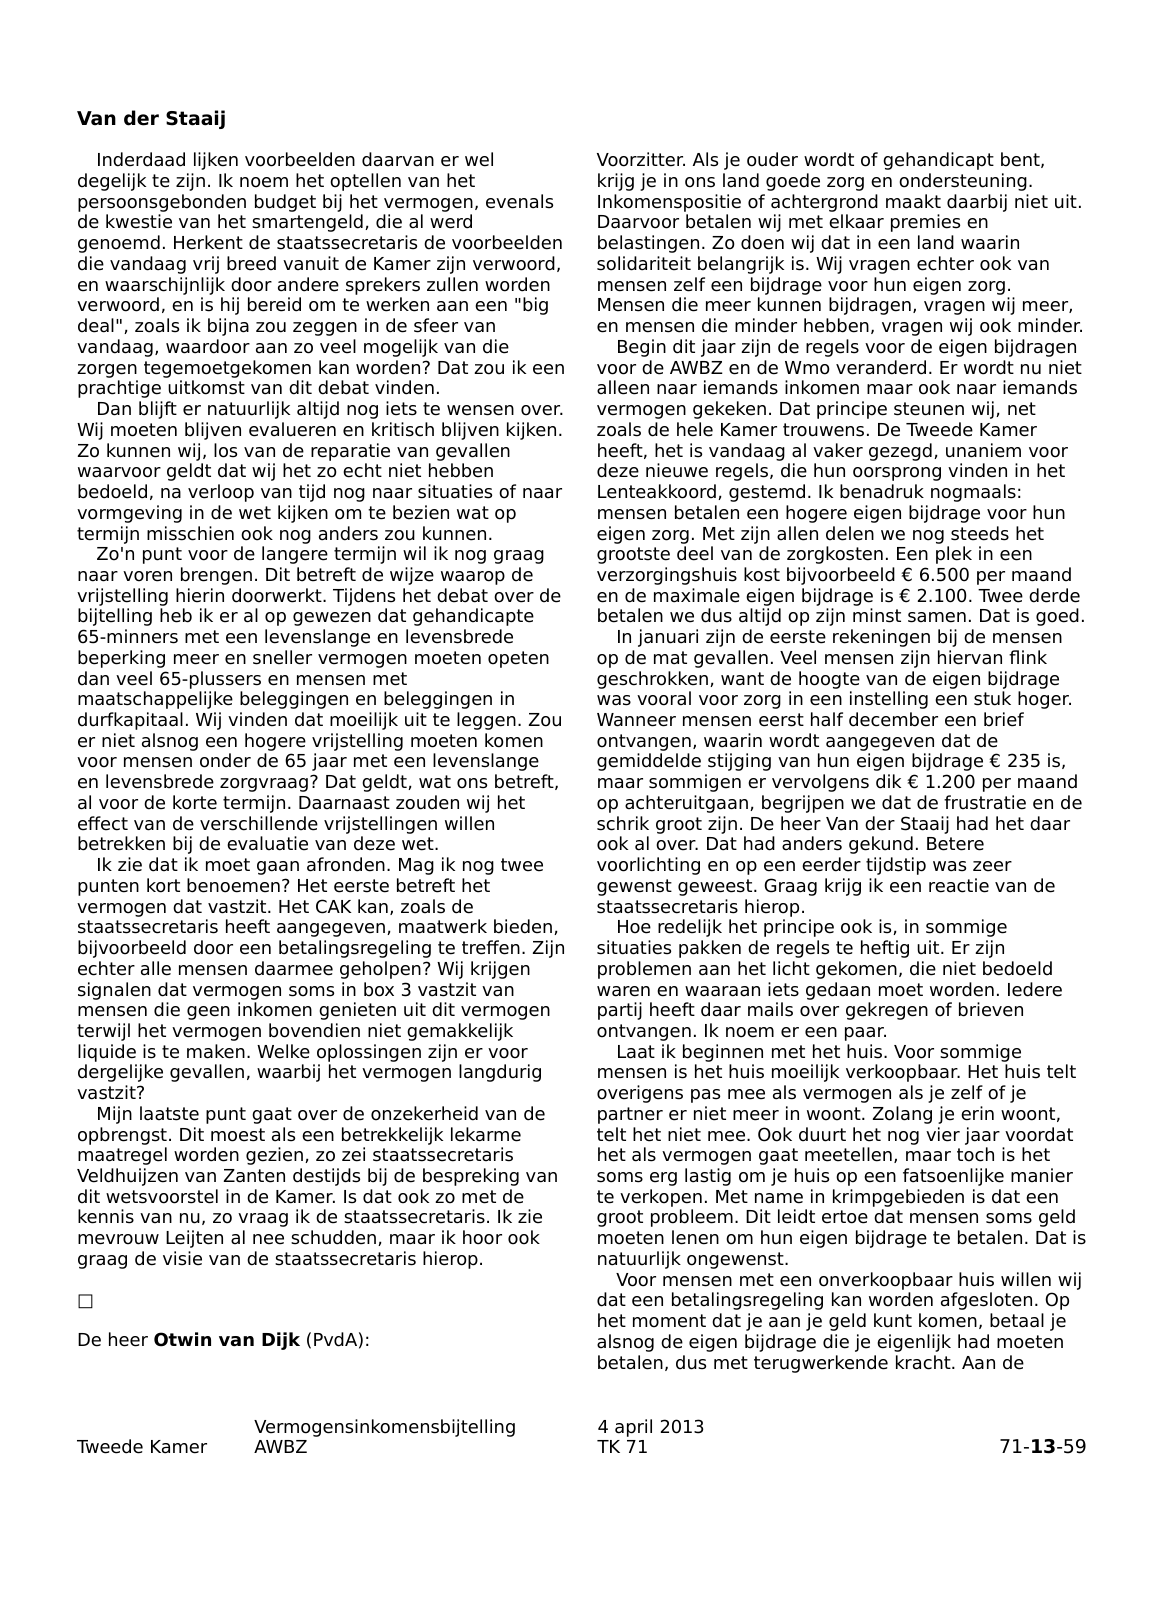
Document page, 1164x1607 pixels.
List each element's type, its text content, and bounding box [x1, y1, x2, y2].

text Begin dit jaar zijn de regels voor de eigen bijdragen voor de AWBZ en de Wmo veranderd. Er wordt nu niet alleen naar iemands inkomen maar ook naar iemands vermogen gekeken. Dat principe steunen wij, net zoals de hele Kamer trouwens. De Tweede Kamer heeft, het is vandaag al vaker gezegd, unaniem voor deze nieuwe regels, die hun oorsprong vinden in het Lenteakkoord, gestemd. Ik benadruk nogmaals: mensen betalen een hogere eigen bijdrage voor hun eigen zorg. Met zijn allen delen we nog steeds het grootste deel van de zorgkosten. Een plek in een verzorgingshuis kost bijvoorbeeld € 6.500 per maand en de maximale eigen bijdrage is € 2.100. Twee derde betalen we dus altijd op zijn minst samen. Dat is goed. [596, 337, 1087, 627]
text Inderdaad lijken voorbeelden daarvan er wel degelijk te zijn. Ik noem het optellen van het persoonsgebonden budget bij het vermogen, evenals de kwestie van het smartengeld, die al werd genoemd. Herkent de staatssecretaris de voorbeelden die vandaag vrij breed vanuit de Kamer zijn verwoord, en waarschijnlijk door andere sprekers zullen worden verwoord, en is hij bereid om te werken aan een "big deal", zoals ik bijna zou zeggen in de sfeer van vandaag, waardoor aan zo veel mogelijk van die zorgen tegemoetgekomen kan worden? Dat zou ik een prachtige uitkomst van dit debat vinden. [77, 150, 567, 399]
text De heer Otwin van Dijk (PvdA): [77, 1330, 567, 1351]
text Laat ik beginnen met het huis. Voor sommige mensen is het huis moeilijk verkoopbaar. Het huis telt overigens pas mee als vermogen als je zelf of je partner er niet meer in woont. Zolang je erin woont, telt het niet mee. Ook duurt het nog vier jaar voordat het als vermogen gaat meetellen, maar toch is het soms erg lastig om je huis op een fatsoenlijke manier te verkopen. Met name in krimpgebieden is dat een groot probleem. Dit leidt ertoe dat mensen soms geld moeten lenen om hun eigen bijdrage te betalen. Dat is natuurlijk ongewenst. [596, 1042, 1087, 1269]
text □ [77, 1289, 567, 1310]
text Mijn laatste punt gaat over de onzekerheid van de opbrengst. Dit moest als een betrekkelijk lekarme maatregel worden gezien, zo zei staatssecretaris Veldhuijzen van Zanten destijds bij de bespreking van dit wetsvoorstel in de Kamer. Is dat ook zo met de kennis van nu, zo vraag ik de staatssecretaris. Ik zie mevrouw Leijten al nee schudden, maar ik hoor ook graag de visie van de staatssecretaris hierop. [77, 1104, 567, 1269]
text Voor mensen met een onverkoopbaar huis willen wij dat een betalingsregeling kan worden afgesloten. Op het moment dat je aan je geld kunt komen, betaal je alsnog de eigen bijdrage die je eigenlijk had moeten betalen, dus met terugwerkende kracht. Aan de [596, 1269, 1087, 1373]
text Hoe redelijk het principe ook is, in sommige situaties pakken de regels te heftig uit. Er zijn problemen aan het licht gekomen, die niet bedoeld waren en waaraan iets gedaan moet worden. Iedere partij heeft daar mails over gekregen of brieven ontvangen. Ik noem er een paar. [596, 917, 1087, 1042]
text Ik zie dat ik moet gaan afronden. Mag ik nog twee punten kort benoemen? Het eerste betreft het vermogen dat vastzit. Het CAK kan, zoals de staatssecretaris heeft aangegeven, maatwerk bieden, bijvoorbeeld door een betalingsregeling te treffen. Zijn echter alle mensen daarmee geholpen? Wij krijgen signalen dat vermogen soms in box 3 vastzit van mensen die geen inkomen genieten uit dit vermogen terwijl het vermogen bovendien niet gemakkelijk liquide is te maken. Welke oplossingen zijn er voor dergelijke gevallen, waarbij het vermogen langdurig vastzit? [77, 855, 567, 1104]
text Zo'n punt voor de langere termijn wil ik nog graag naar voren brengen. Dit betreft de wijze waarop de vrijstelling hierin doorwerkt. Tijdens het debat over de bijtelling heb ik er al op gewezen dat gehandicapte 65-minners met een levenslange en levensbrede beperking meer en sneller vermogen moeten opeten dan veel 65-plussers en mensen met maatschappelijke beleggingen en beleggingen in durfkapitaal. Wij vinden dat moeilijk uit te leggen. Zou er niet alsnog een hogere vrijstelling moeten komen voor mensen onder de 65 jaar met een levenslange en levensbrede zorgvraag? Dat geldt, wat ons betreft, al voor de korte termijn. Daarnaast zouden wij het effect van de verschillende vrijstellingen willen betrekken bij de evaluatie van deze wet. [77, 544, 567, 855]
text In januari zijn de eerste rekeningen bij de mensen op de mat gevallen. Veel mensen zijn hiervan flink geschrokken, want de hoogte van de eigen bijdrage was vooral voor zorg in een instelling een stuk hoger. Wanneer mensen eerst half december een brief ontvangen, waarin wordt aangegeven dat de gemiddelde stijging van hun eigen bijdrage € 235 is, maar sommigen er vervolgens dik € 1.200 per maand op achteruitgaan, begrijpen we dat de frustratie en de schrik groot zijn. De heer Van der Staaij had het daar ook al over. Dat had anders gekund. Betere voorlichting en op een eerder tijdstip was zeer gewenst geweest. Graag krijg ik een reactie van de staatssecretaris hierop. [596, 627, 1087, 917]
text Dan blijft er natuurlijk altijd nog iets te wensen over. Wij moeten blijven evalueren en kritisch blijven kijken. Zo kunnen wij, los van de reparatie van gevallen waarvoor geldt dat wij het zo echt niet hebben bedoeld, na verloop van tijd nog naar situaties of naar vormgeving in de wet kijken om te bezien wat op termijn misschien ook nog anders zou kunnen. [77, 399, 567, 544]
text Voorzitter. Als je ouder wordt of gehandicapt bent, krijg je in ons land goede zorg en ondersteuning. Inkomenspositie of achtergrond maakt daarbij niet uit. Daarvoor betalen wij met elkaar premies en belastingen. Zo doen wij dat in een land waarin solidariteit belangrijk is. Wij vragen echter ook van mensen zelf een bijdrage voor hun eigen zorg. Mensen die meer kunnen bijdragen, vragen wij meer, en mensen die minder hebben, vragen wij ook minder. [596, 150, 1087, 337]
